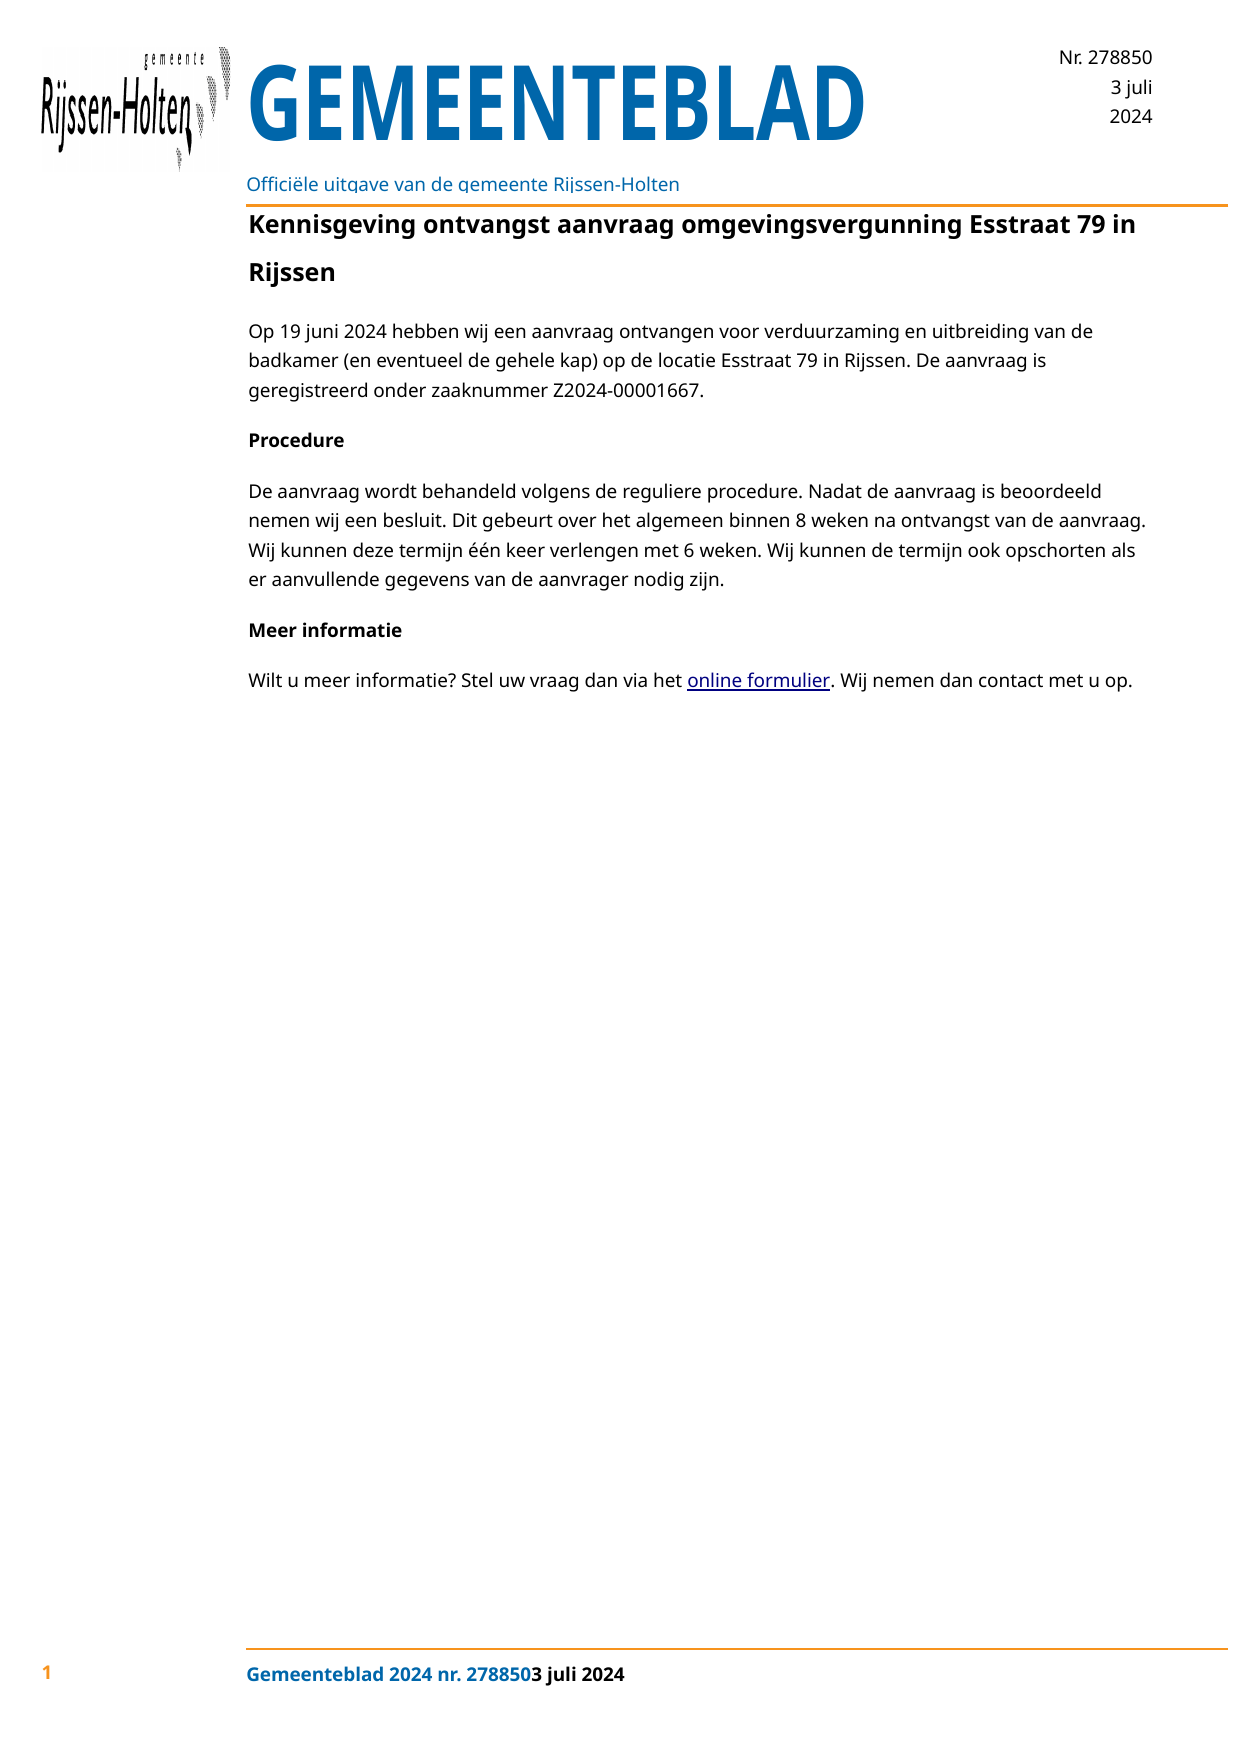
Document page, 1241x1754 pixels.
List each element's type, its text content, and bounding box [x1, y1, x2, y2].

text Wilt u meer informatie? Stel uw vraag dan via het online formulier. Wij nemen dan contact met u op. [248, 667, 1152, 693]
picture [41, 47, 231, 172]
text De aanvraag wordt behandeld volgens de reguliere procedure. Nadat de aanvraag is beoordeeld nemen wij een besluit. Dit gebeurt over het algemeen binnen 8 weken na ontvangst van de aanvraag. Wij kunnen deze termijn één keer verlengen met 6 weken. Wij kunnen de termijn ook opschorten als er aanvullende gegevens van de aanvrager nodig zijn. [248, 478, 1152, 592]
text Procedure [248, 427, 1152, 453]
text Meer informatie [248, 617, 1152, 643]
text Kennisgeving ontvangst aanvraag omgevingsvergunning Esstraat 79 in Rijssen [248, 207, 1152, 288]
text Op 19 juni 2024 hebben wij een aanvraag ontvangen voor verduurzaming en uitbreiding van de badkamer (en eventueel de gehele kap) op de locatie Esstraat 79 in Rijssen. De aanvraag is geregistreerd onder zaaknummer Z2024-00001667. [248, 318, 1152, 403]
